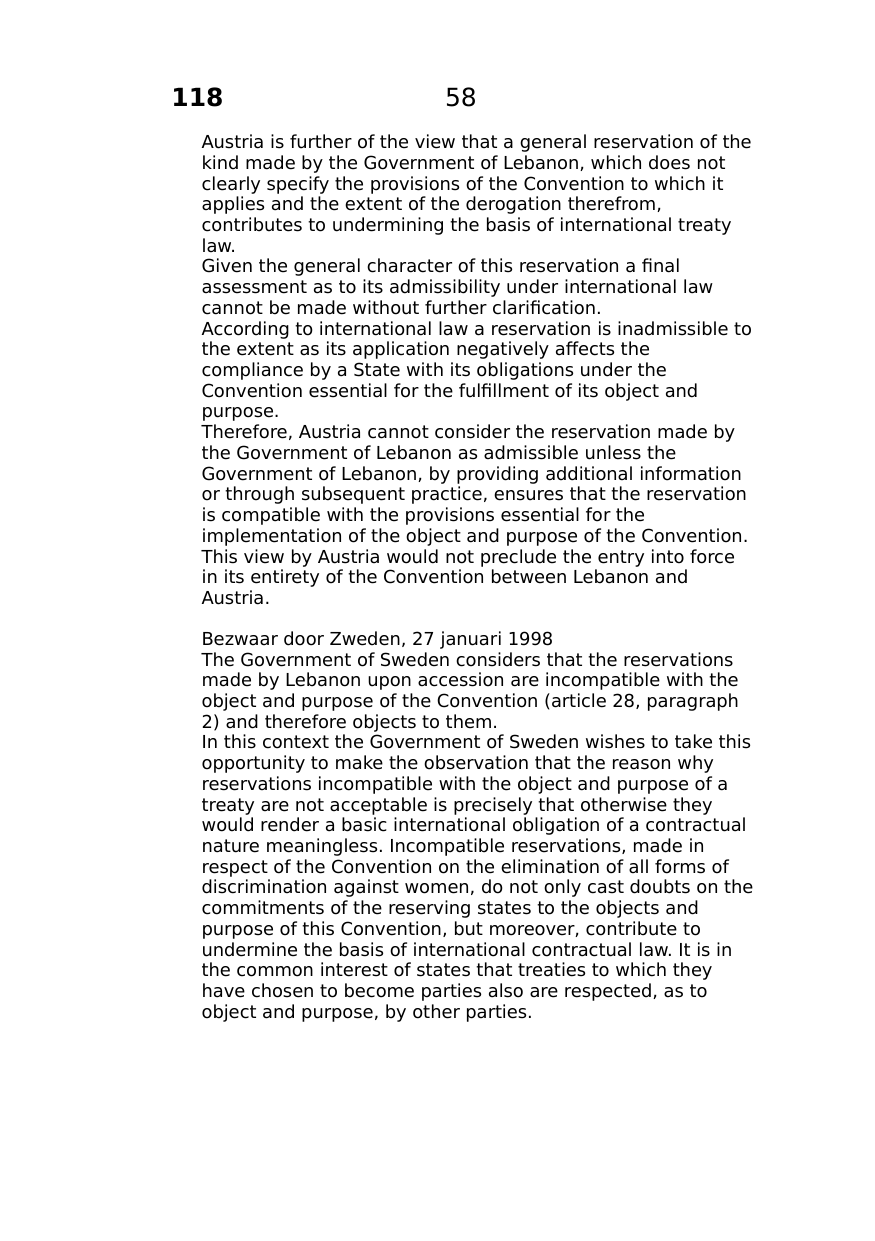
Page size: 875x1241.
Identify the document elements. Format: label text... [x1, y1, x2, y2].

text This view by Austria would not preclude the entry into force in its entirety of the Convention between Lebanon and Austria. [201, 546, 756, 609]
text According to international law a reservation is inadmissible to the extent as its application negatively affects the compliance by a State with its obligations under the Convention essential for the fulfillment of its object and purpose. [201, 318, 756, 422]
text Given the general character of this reservation a final assessment as to its admissibility under international law cannot be made without further clarification. [201, 256, 756, 318]
text Bezwaar door Zweden, 27 januari 1998 [201, 629, 756, 649]
text Therefore, Austria cannot consider the reservation made by the Government of Lebanon as admissible unless the Government of Lebanon, by providing additional information or through subsequent practice, ensures that the reservation is compatible with the provisions essential for the implementation of the object and purpose of the Convention. [201, 422, 756, 546]
text The Government of Sweden considers that the reservations made by Lebanon upon accession are incompatible with the object and purpose of the Convention (article 28, paragraph 2) and therefore objects to them. [201, 649, 756, 732]
text In this context the Government of Sweden wishes to take this opportunity to make the observation that the reason why reservations incompatible with the object and purpose of a treaty are not acceptable is precisely that otherwise they would render a basic international obligation of a contractual nature meaningless. Incompatible reservations, made in respect of the Convention on the elimination of all forms of discrimination against women, do not only cast doubts on the commitments of the reserving states to the objects and purpose of this Convention, but moreover, contribute to undermine the basis of international contractual law. It is in the common interest of states that treaties to which they have chosen to become parties also are respected, as to object and purpose, by other parties. [201, 732, 756, 1022]
text Austria is further of the view that a general reservation of the kind made by the Government of Lebanon, which does not clearly specify the provisions of the Convention to which it applies and the extent of the derogation therefrom, contributes to undermining the basis of international treaty law. [201, 132, 756, 256]
